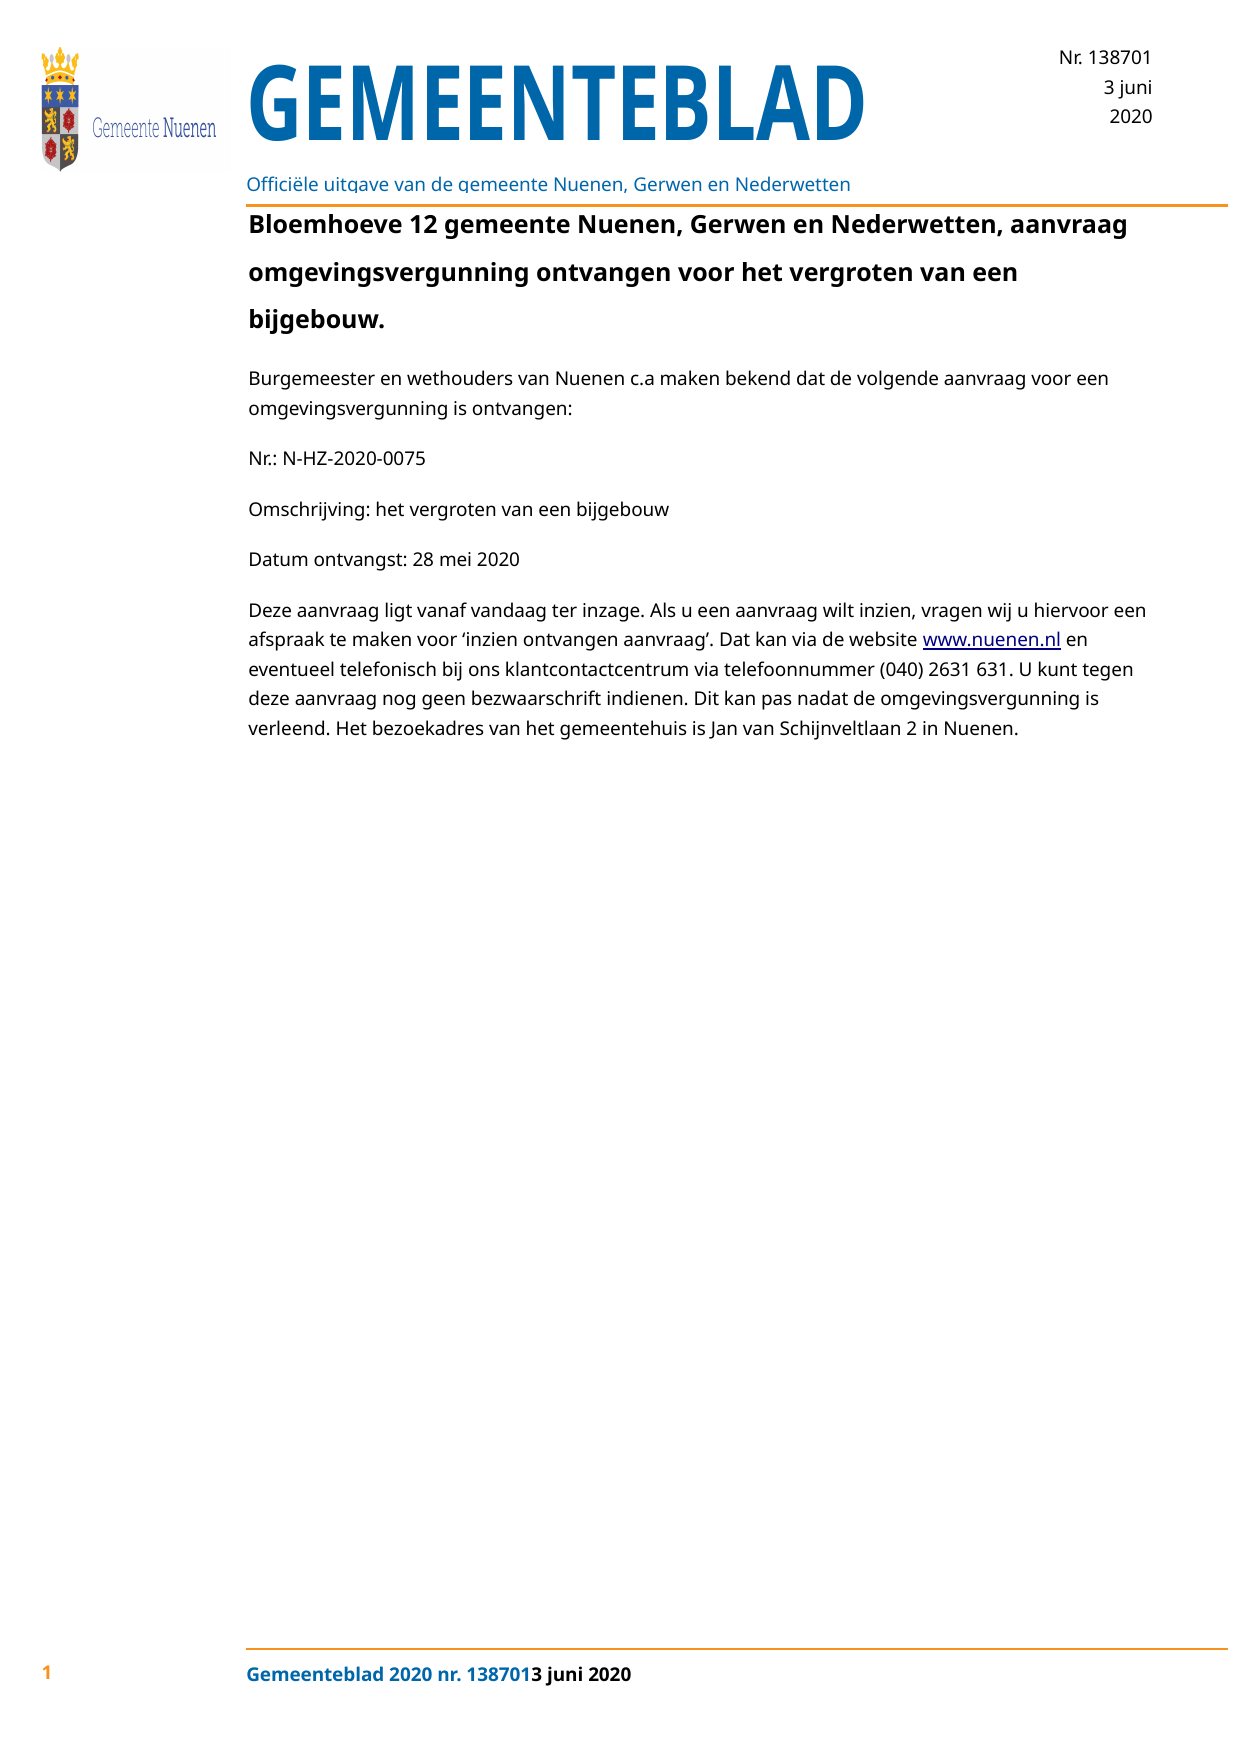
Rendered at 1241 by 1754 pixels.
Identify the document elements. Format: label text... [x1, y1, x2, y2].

text Burgemeester en wethouders van Nuenen c.a maken bekend dat de volgende aanvraag voor een omgevingsvergunning is ontvangen: [248, 366, 1152, 421]
text Omschrijving: het vergroten van een bijgebouw [248, 496, 1152, 522]
text Nr.: N-HZ-2020-0075 [248, 446, 1152, 471]
text Deze aanvraag ligt vanaf vandaag ter inzage. Als u een aanvraag wilt inzien, vragen wij u hiervoor een afspraak te maken voor ‘inzien ontvangen aanvraag’. Dat kan via de website www.nuenen.nl en eventueel telefonisch bij ons klantcontactcentrum via telefoonnummer (040) 2631 631. U kunt tegen deze aanvraag nog geen bezwaarschrift indienen. Dit kan pas nadat de omgevingsvergunning is verleend. Het bezoekadres van het gemeentehuis is Jan van Schijnveltlaan 2 in Nuenen. [248, 597, 1152, 741]
text Datum ontvangst: 28 mei 2020 [248, 546, 1152, 572]
picture [41, 47, 231, 172]
text Bloemhoeve 12 gemeente Nuenen, Gerwen en Nederwetten, aanvraag omgevingsvergunning ontvangen voor het vergroten van een bijgebouw. [248, 207, 1152, 336]
